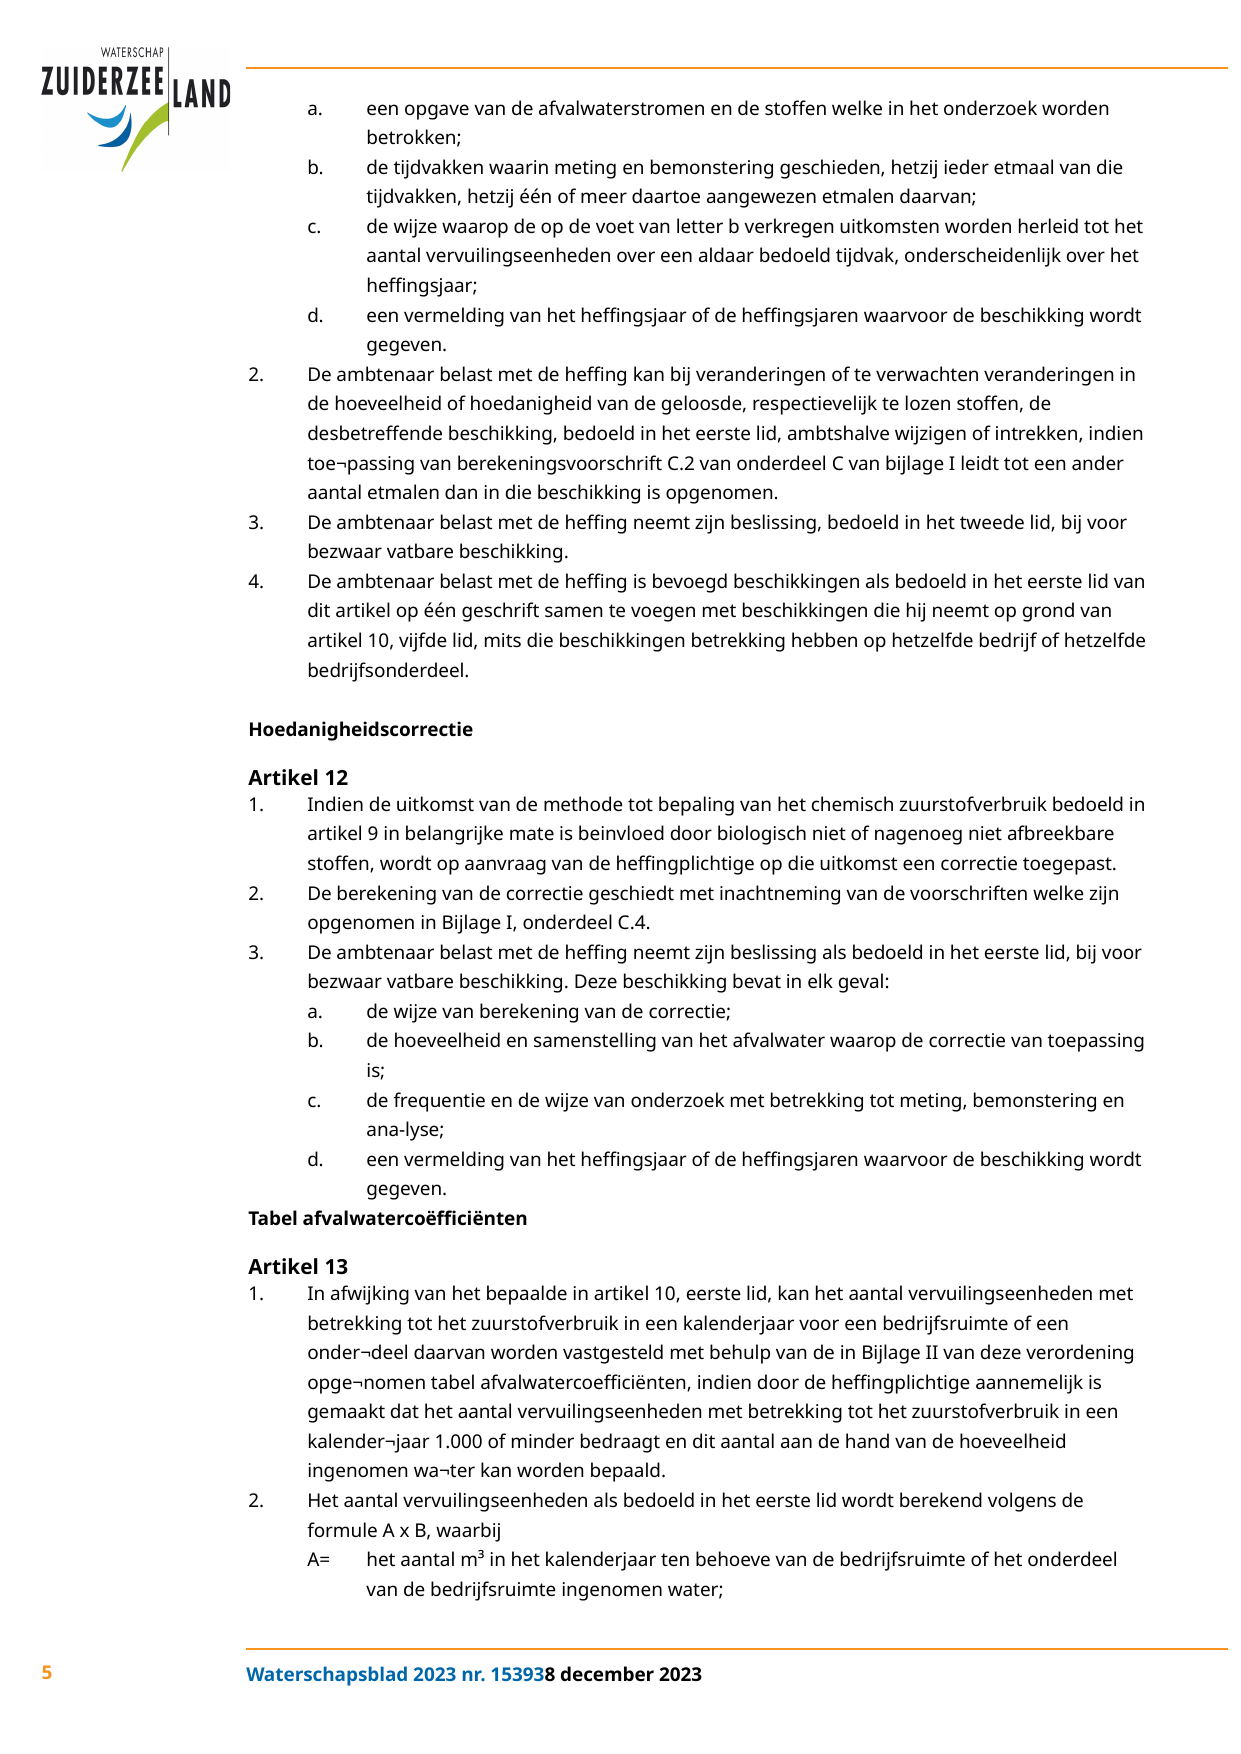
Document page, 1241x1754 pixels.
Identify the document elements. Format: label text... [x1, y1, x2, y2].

picture [41, 47, 231, 172]
list de wijze waarop de op de voet van letter b verkregen uitkomsten worden herleid tot het aantal vervuilingseenheden over een aldaar bedoeld tijdvak, onderscheidenlijk over het heffingsjaar; [307, 213, 1152, 298]
list Het aantal vervuilingseenheden als bedoeld in het eerste lid wordt berekend volgens de formule A x B, waarbij [248, 1487, 1152, 1543]
list de hoeveelheid en samenstelling van het afvalwater waarop de correctie van toepassing is; [307, 1028, 1152, 1083]
list de tijdvakken waarin meting en bemonstering geschieden, hetzij ieder etmaal van die tijdvakken, hetzij één of meer daartoe aangewezen etmalen daarvan; [307, 154, 1152, 209]
list De ambtenaar belast met de heffing is bevoegd beschikkingen als bedoeld in het eerste lid van dit artikel op één geschrift samen te voegen met beschikkingen die hij neemt op grond van artikel 10, vijfde lid, mits die beschikkingen betrekking hebben op hetzelfde bedrijf of hetzelfde bedrijfsonderdeel. [248, 568, 1152, 683]
list een vermelding van het heffingsjaar of de heffingsjaren waarvoor de beschikking wordt gegeven. [307, 1146, 1152, 1201]
list Indien de uitkomst van de methode tot bepaling van het chemisch zuurstofverbruik bedoeld in artikel 9 in belangrijke mate is beinvloed door biologisch niet of nagenoeg niet afbreekbare stoffen, wordt op aanvraag van de heffingplichtige op die uitkomst een correctie toegepast. [248, 791, 1152, 876]
text Hoedanigheidscorrectie [248, 716, 1152, 742]
list de frequentie en de wijze van onderzoek met betrekking tot meting, bemonstering en ana-lyse; [307, 1087, 1152, 1142]
text Artikel 12 [248, 763, 1152, 791]
list een opgave van de afvalwaterstromen en de stoffen welke in het onderzoek worden betrokken; [307, 95, 1152, 150]
list het aantal m³ in het kalenderjaar ten behoeve van de bedrijfsruimte of het onderdeel van de bedrijfsruimte ingenomen water; [307, 1546, 1152, 1602]
list de wijze van berekening van de correctie; [307, 998, 1152, 1024]
text Tabel afvalwatercoëfficiënten [248, 1205, 1152, 1231]
list In afwijking van het bepaalde in artikel 10, eerste lid, kan het aantal vervuilingseenheden met betrekking tot het zuurstofverbruik in een kalenderjaar voor een bedrijfsruimte of een onder¬deel daarvan worden vastgesteld met behulp van de in Bijlage II van deze verordening opge¬nomen tabel afvalwatercoefficiënten, indien door de heffingplichtige aannemelijk is gemaakt dat het aantal vervuilingseenheden met betrekking tot het zuurstofverbruik in een kalender¬jaar 1.000 of minder bedraagt en dit aantal aan de hand van de hoeveelheid ingenomen wa¬ter kan worden bepaald. [248, 1280, 1152, 1483]
list De berekening van de correctie geschiedt met inachtneming van de voorschriften welke zijn opgenomen in Bijlage I, onderdeel C.4. [248, 880, 1152, 935]
list een vermelding van het heffingsjaar of de heffingsjaren waarvoor de beschikking wordt gegeven. [307, 302, 1152, 357]
text Artikel 13 [248, 1252, 1152, 1280]
list De ambtenaar belast met de heffing neemt zijn beslissing, bedoeld in het tweede lid, bij voor bezwaar vatbare beschikking. [248, 509, 1152, 564]
list De ambtenaar belast met de heffing neemt zijn beslissing als bedoeld in het eerste lid, bij voor bezwaar vatbare beschikking. Deze beschikking bevat in elk geval: [248, 939, 1152, 994]
list De ambtenaar belast met de heffing kan bij veranderingen of te verwachten veranderingen in de hoeveelheid of hoedanigheid van de geloosde, respectievelijk te lozen stoffen, de desbetreffende beschikking, bedoeld in het eerste lid, ambtshalve wijzigen of intrekken, indien toe¬passing van berekeningsvoorschrift C.2 van onderdeel C van bijlage I leidt tot een ander aantal etmalen dan in die beschikking is opgenomen. [248, 361, 1152, 505]
